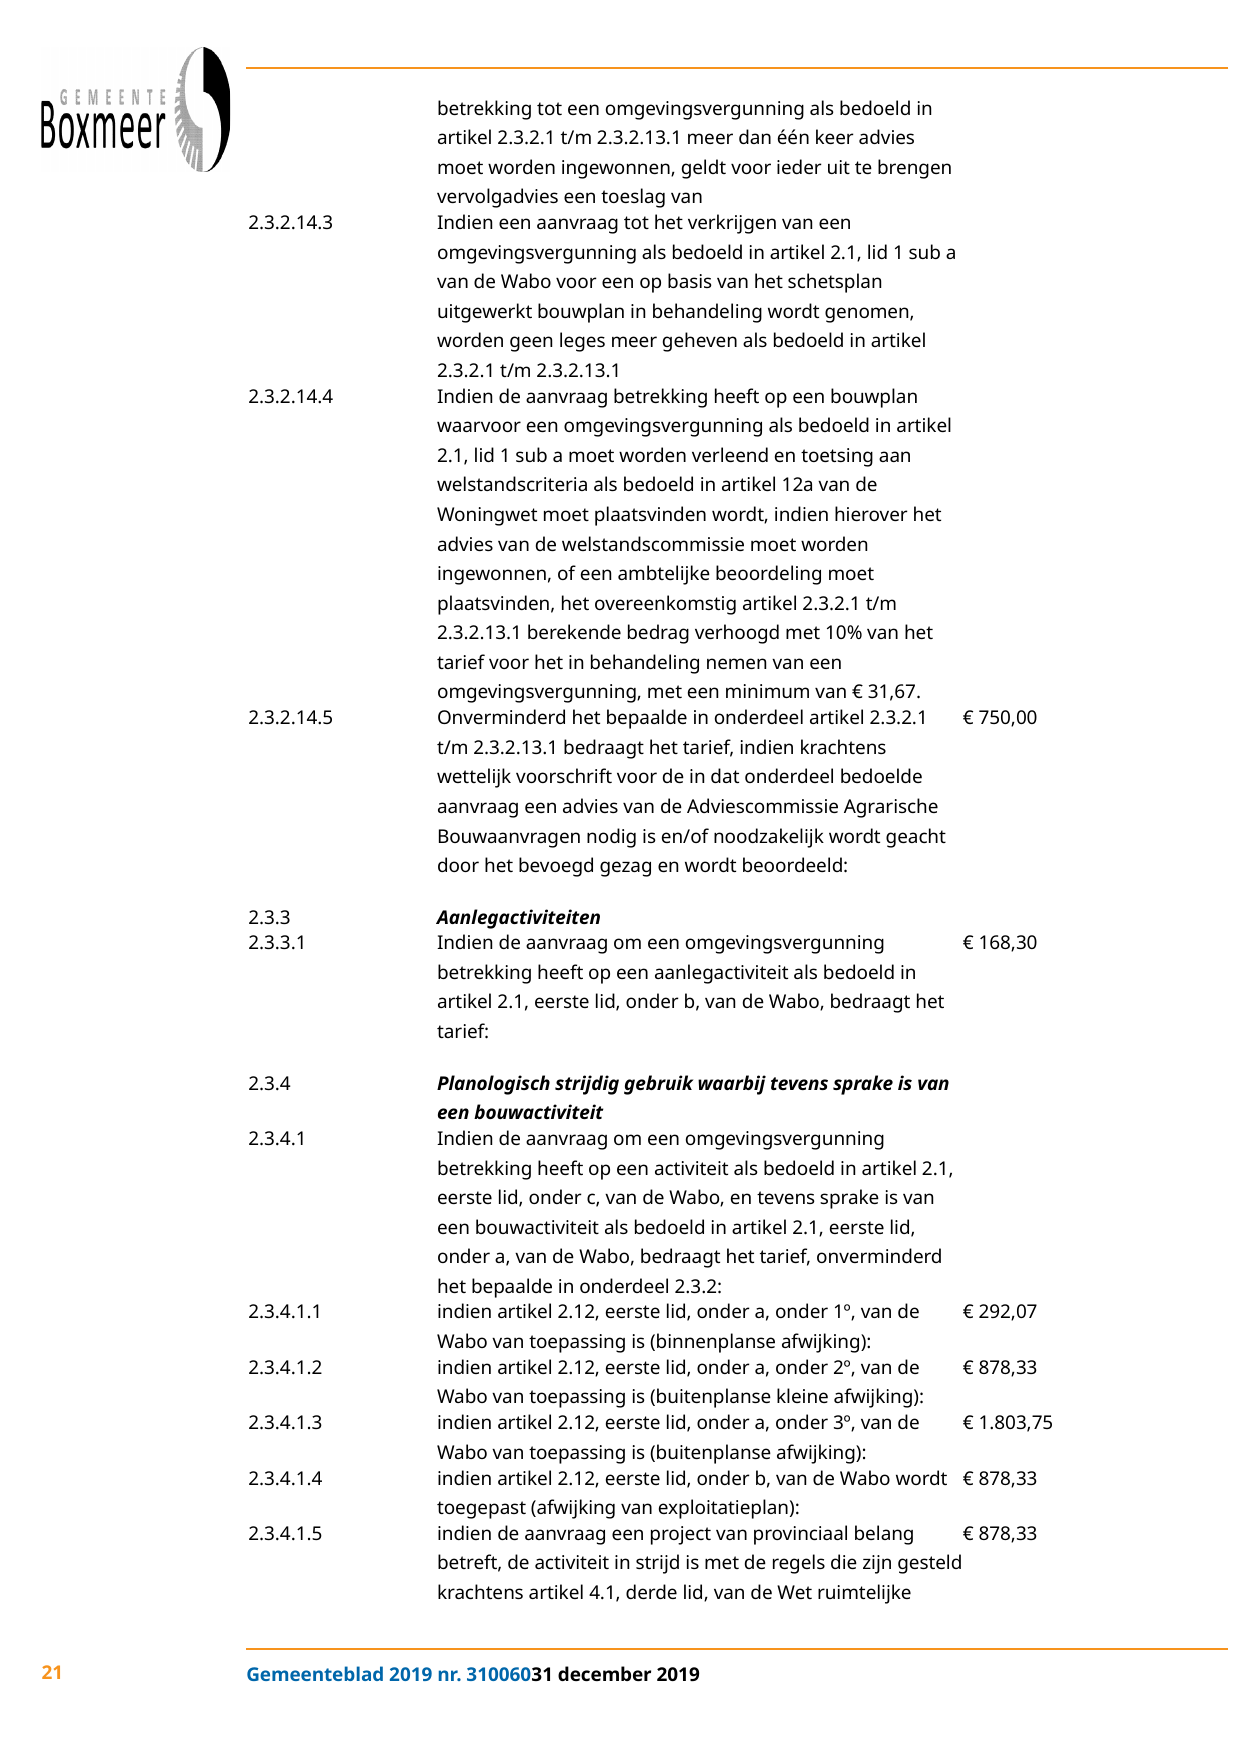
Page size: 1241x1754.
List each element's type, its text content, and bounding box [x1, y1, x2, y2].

table_cell 2.3.4.1.4 [248, 1465, 437, 1520]
table_cell Planologisch strijdig gebruik waarbij tevens sprake is van een bouwactiviteit [437, 1070, 963, 1125]
table_cell betrekking tot een omgevingsvergunning als bedoeld in artikel 2.3.2.1 t/m 2.3.2.13.1 meer dan één keer advies moet worden ingewonnen, geldt voor ieder uit te brengen vervolgadvies een toeslag van [437, 95, 963, 209]
table_cell [248, 1044, 437, 1070]
table_cell Onverminderd het bepaalde in onderdeel artikel 2.3.2.1 t/m 2.3.2.13.1 bedraagt het tarief, indien krachtens wettelijk voorschrift voor de in dat onderdeel bedoelde aanvraag een advies van de Adviescommissie Agrarische Bouwaanvragen nodig is en/of noodzakelijk wordt geacht door het bevoegd gezag en wordt beoordeeld: [437, 705, 963, 878]
table_cell [963, 1125, 1152, 1299]
table_cell 2.3.4.1.2 [248, 1354, 437, 1409]
table_cell [963, 1070, 1152, 1125]
table_cell [248, 878, 437, 904]
picture [41, 47, 231, 172]
table_cell indien artikel 2.12, eerste lid, onder a, onder 1º, van de Wabo van toepassing is (binnenplanse afwijking): [437, 1299, 963, 1354]
table_cell € 292,07 [963, 1299, 1152, 1354]
table_cell indien de aanvraag een project van provinciaal belang betreft, de activiteit in strijd is met de regels die zijn gesteld krachtens artikel 4.1, derde lid, van de Wet ruimtelijke [437, 1520, 963, 1605]
table_cell [248, 95, 437, 209]
table_cell [963, 383, 1152, 704]
table_cell € 878,33 [963, 1354, 1152, 1409]
table_cell 2.3.4.1.5 [248, 1520, 437, 1605]
table_cell Indien een aanvraag tot het verkrijgen van een omgevingsvergunning als bedoeld in artikel 2.1, lid 1 sub a van de Wabo voor een op basis van het schetsplan uitgewerkt bouwplan in behandeling wordt genomen, worden geen leges meer geheven als bedoeld in artikel 2.3.2.1 t/m 2.3.2.13.1 [437, 209, 963, 383]
table_cell 2.3.3 [248, 904, 437, 929]
table_cell indien artikel 2.12, eerste lid, onder a, onder 3º, van de Wabo van toepassing is (buitenplanse afwijking): [437, 1409, 963, 1465]
table_cell indien artikel 2.12, eerste lid, onder b, van de Wabo wordt toegepast (afwijking van exploitatieplan): [437, 1465, 963, 1520]
table_cell 2.3.3.1 [248, 930, 437, 1044]
table_cell 2.3.4 [248, 1070, 437, 1125]
table_cell € 168,30 [963, 930, 1152, 1044]
table_cell Indien de aanvraag om een omgevingsvergunning betrekking heeft op een aanlegactiviteit als bedoeld in artikel 2.1, eerste lid, onder b, van de Wabo, bedraagt het tarief: [437, 930, 963, 1044]
table_cell [963, 95, 1152, 209]
table_cell Indien de aanvraag betrekking heeft op een bouwplan waarvoor een omgevingsvergunning als bedoeld in artikel 2.1, lid 1 sub a moet worden verleend en toetsing aan welstandscriteria als bedoeld in artikel 12a van de Woningwet moet plaatsvinden wordt, indien hierover het advies van de welstandscommissie moet worden ingewonnen, of een ambtelijke beoordeling moet plaatsvinden, het overeenkomstig artikel 2.3.2.1 t/m 2.3.2.13.1 berekende bedrag verhoogd met 10% van het tarief voor het in behandeling nemen van een omgevingsvergunning, met een minimum van € 31,67. [437, 383, 963, 704]
table_cell [437, 1044, 963, 1070]
table_cell 2.3.4.1.1 [248, 1299, 437, 1354]
table_cell € 750,00 [963, 705, 1152, 878]
table_cell € 1.803,75 [963, 1409, 1152, 1465]
table_cell Aanlegactiviteiten [437, 904, 963, 929]
table_cell [963, 904, 1152, 929]
table_cell € 878,33 [963, 1465, 1152, 1520]
table_cell [963, 878, 1152, 904]
table_cell 2.3.4.1 [248, 1125, 437, 1299]
table_cell [963, 1044, 1152, 1070]
table_cell Indien de aanvraag om een omgevingsvergunning betrekking heeft op een activiteit als bedoeld in artikel 2.1, eerste lid, onder c, van de Wabo, en tevens sprake is van een bouwactiviteit als bedoeld in artikel 2.1, eerste lid, onder a, van de Wabo, bedraagt het tarief, onverminderd het bepaalde in onderdeel 2.3.2: [437, 1125, 963, 1299]
table_cell 2.3.2.14.3 [248, 209, 437, 383]
table_cell 2.3.2.14.4 [248, 383, 437, 704]
table_cell indien artikel 2.12, eerste lid, onder a, onder 2º, van de Wabo van toepassing is (buitenplanse kleine afwijking): [437, 1354, 963, 1409]
table_cell 2.3.2.14.5 [248, 705, 437, 878]
table_cell [437, 878, 963, 904]
table_cell 2.3.4.1.3 [248, 1409, 437, 1465]
table_cell [963, 209, 1152, 383]
table_cell € 878,33 [963, 1520, 1152, 1605]
